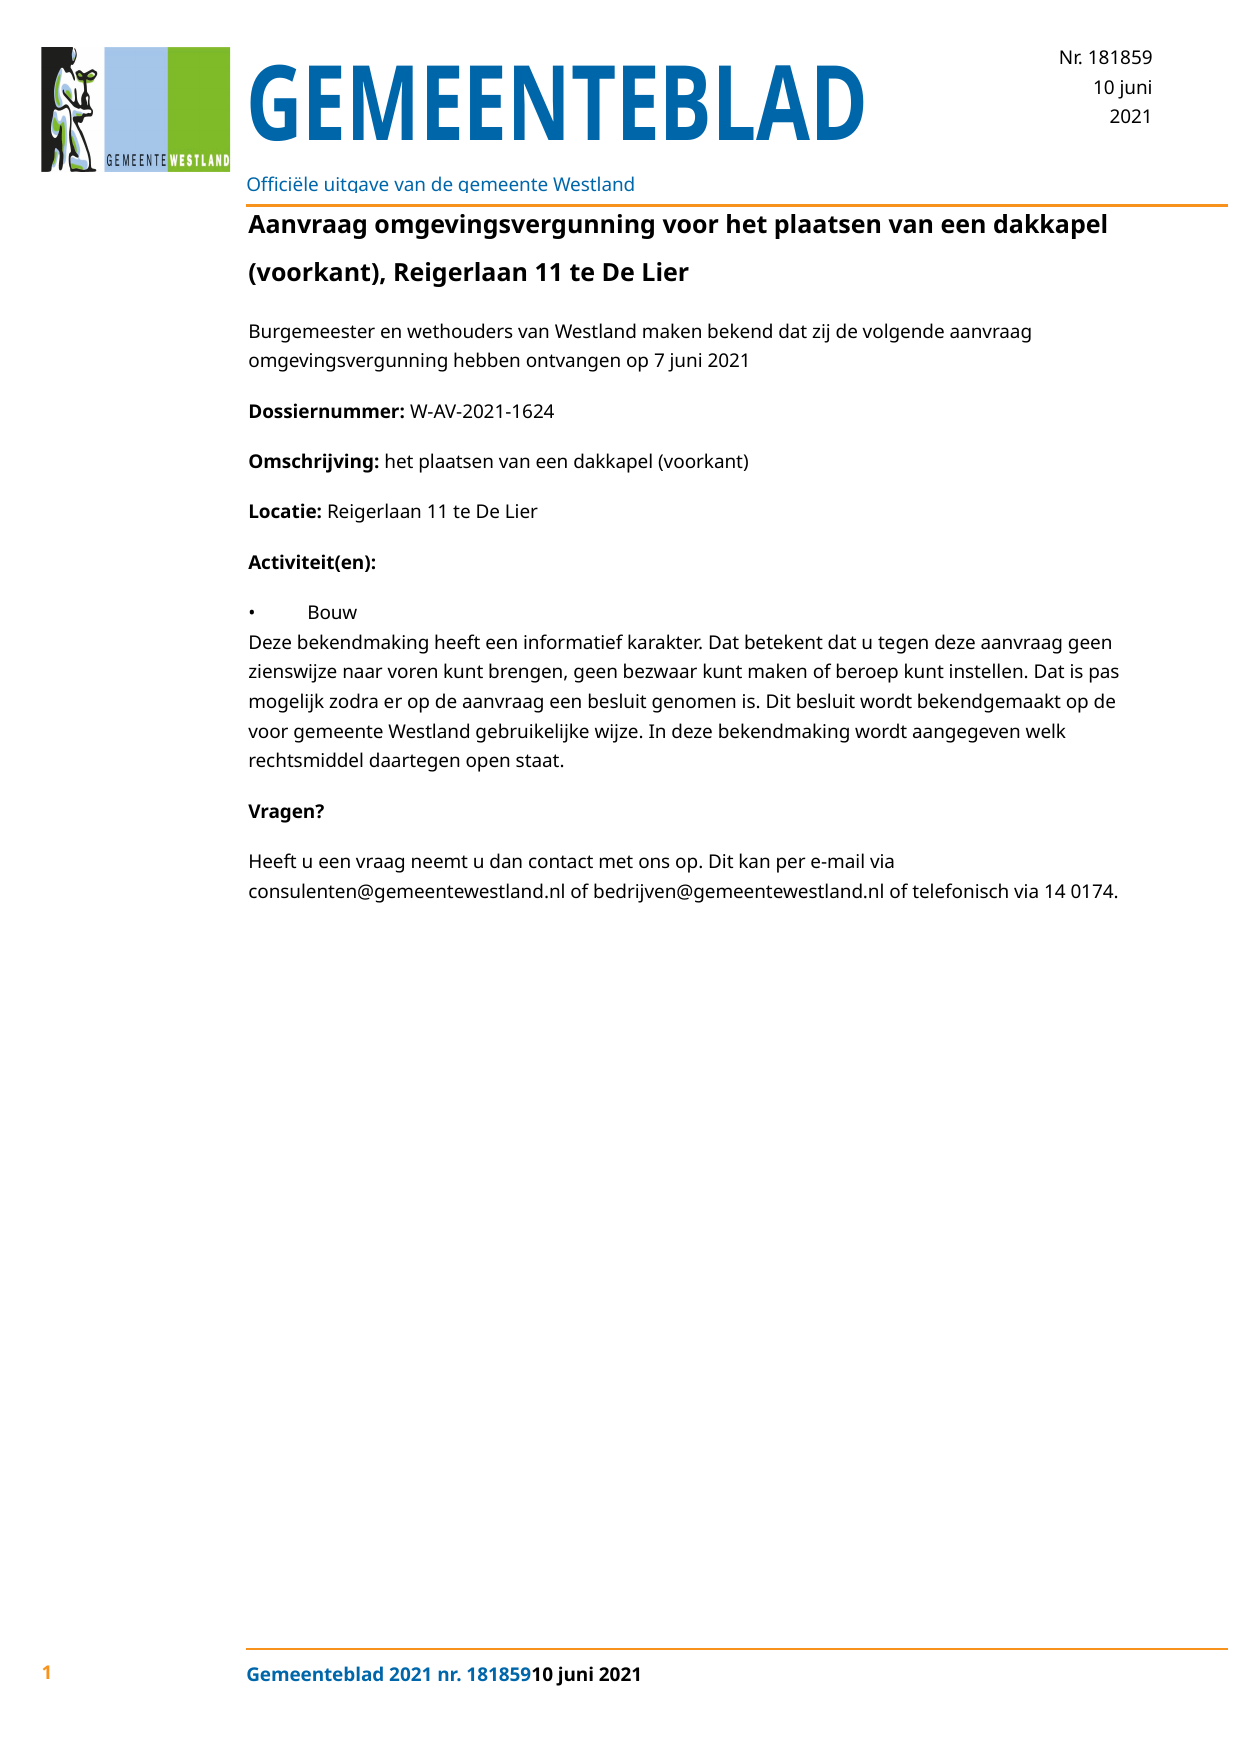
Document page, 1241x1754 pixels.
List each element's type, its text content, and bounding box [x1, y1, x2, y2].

text Omschrijving: het plaatsen van een dakkapel (voorkant) [248, 448, 1152, 474]
text Vragen? [248, 798, 1152, 824]
text Burgemeester en wethouders van Westland maken bekend dat zij de volgende aanvraag omgevingsvergunning hebben ontvangen op 7 juni 2021 [248, 318, 1152, 373]
text Heeft u een vraag neemt u dan contact met ons op. Dit kan per e-mail via consulenten@gemeentewestland.nl of bedrijven@gemeentewestland.nl of telefonisch via 14 0174. [248, 848, 1152, 904]
text Locatie: Reigerlaan 11 te De Lier [248, 499, 1152, 524]
text Deze bekendmaking heeft een informatief karakter. Dat betekent dat u tegen deze aanvraag geen zienswijze naar voren kunt brengen, geen bezwaar kunt maken of beroep kunt instellen. Dat is pas mogelijk zodra er op de aanvraag een besluit genomen is. Dit besluit wordt bekendgemaakt op de voor gemeente Westland gebruikelijke wijze. In deze bekendmaking wordt aangegeven welk rechtsmiddel daartegen open staat. [248, 629, 1152, 773]
list Bouw [248, 599, 1152, 625]
picture [41, 47, 231, 172]
text Activiteit(en): [248, 549, 1152, 575]
text Dossiernummer: W-AV-2021-1624 [248, 398, 1152, 424]
text Aanvraag omgevingsvergunning voor het plaatsen van een dakkapel (voorkant), Reigerlaan 11 te De Lier [248, 207, 1152, 288]
